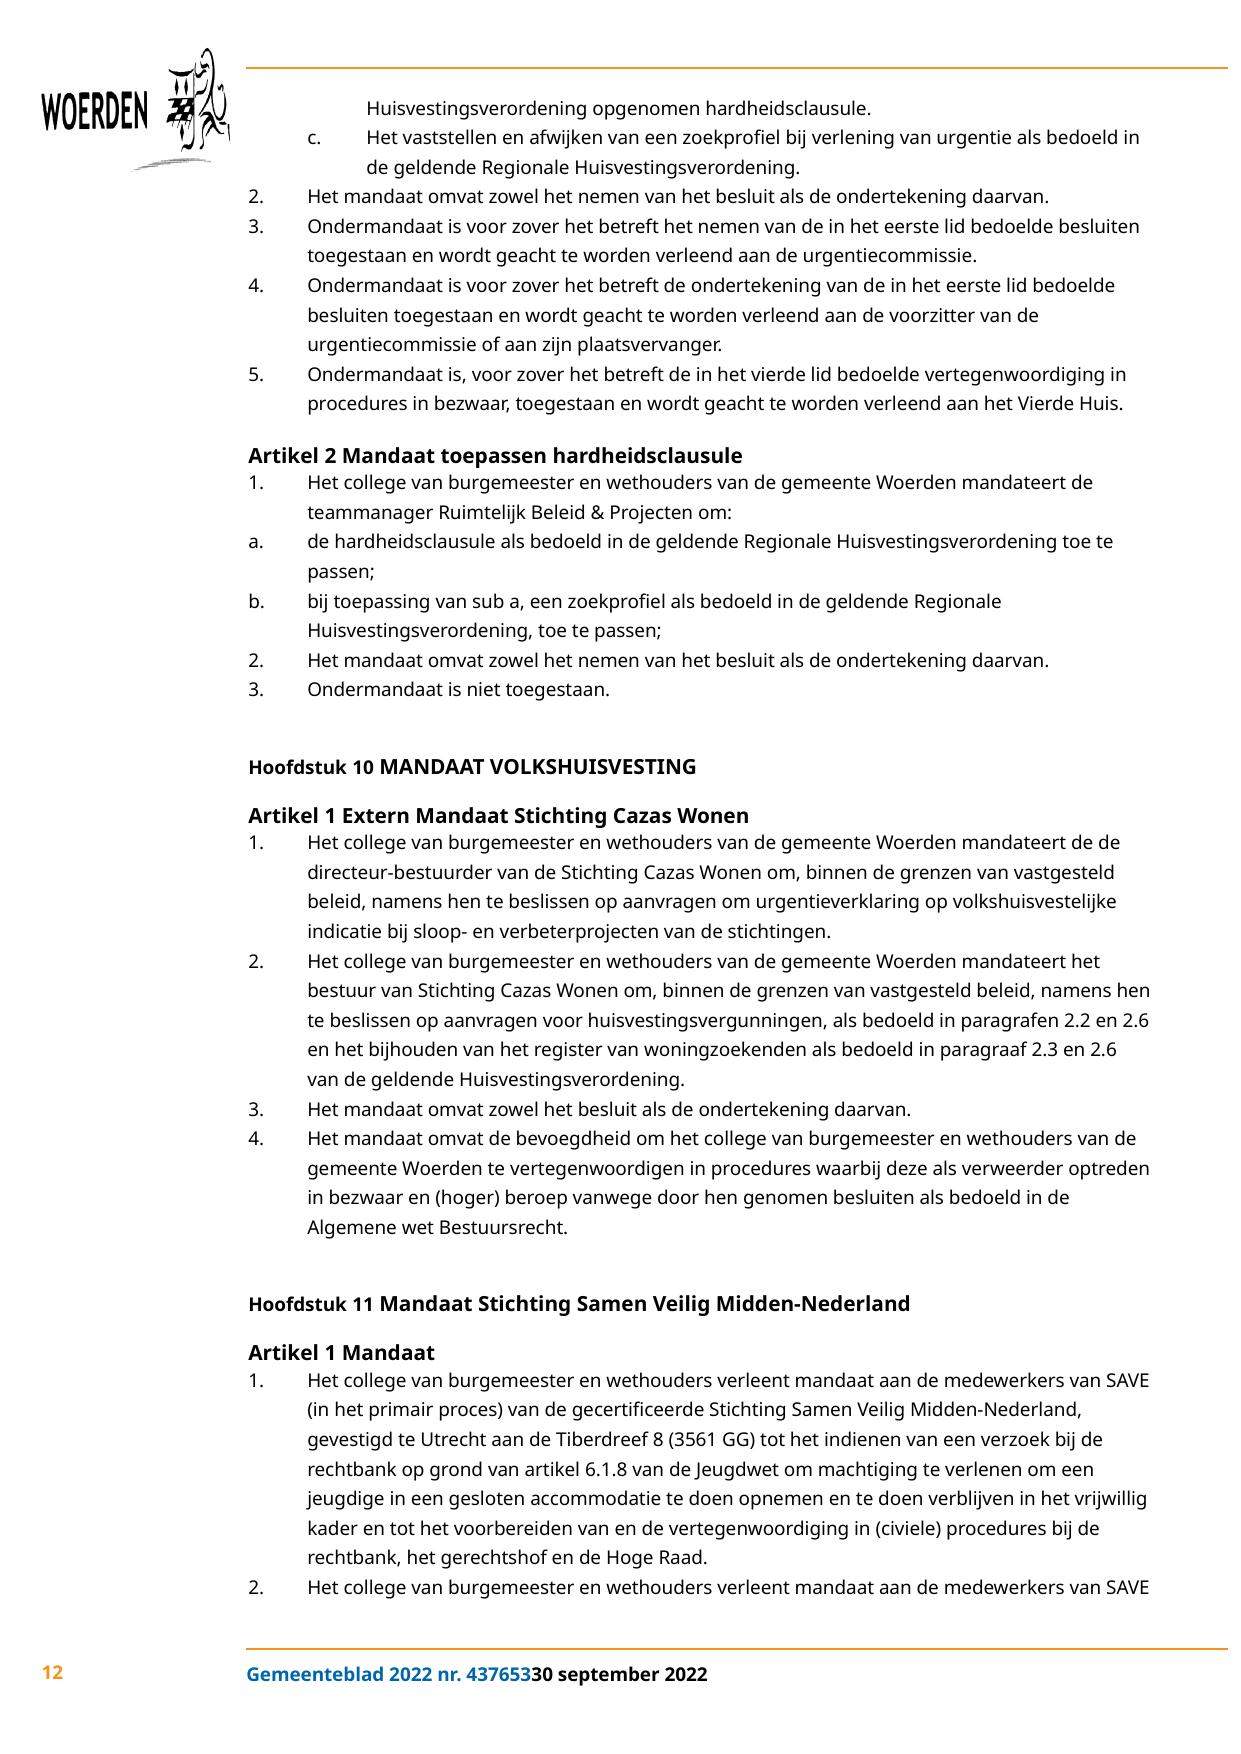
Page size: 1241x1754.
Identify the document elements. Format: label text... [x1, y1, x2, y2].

list Het mandaat omvat zowel het nemen van het besluit als de ondertekening daarvan. [248, 183, 1152, 209]
list Het college van burgemeester en wethouders van de gemeente Woerden mandateert de teammanager Ruimtelijk Beleid & Projecten om: [248, 469, 1152, 525]
list bij toepassing van sub a, een zoekprofiel als bedoeld in de geldende Regionale Huisvestingsverordening, toe te passen; [248, 588, 1152, 643]
list Ondermandaat is voor zover het betreft de ondertekening van de in het eerste lid bedoelde besluiten toegestaan en wordt geacht te worden verleend aan de voorzitter van de urgentiecommissie of aan zijn plaatsvervanger. [248, 272, 1152, 357]
list Het college van burgemeester en wethouders van de gemeente Woerden mandateert de de directeur-bestuurder van de Stichting Cazas Wonen om, binnen de grenzen van vastgesteld beleid, namens hen te beslissen op aanvragen om urgentieverklaring op volkshuisvestelijke indicatie bij sloop- en verbeterprojecten van de stichtingen. [248, 829, 1152, 944]
text Artikel 1 Extern Mandaat Stichting Cazas Wonen [248, 801, 1152, 829]
text Hoofdstuk 10 MANDAAT VOLKSHUISVESTING [248, 752, 1152, 780]
list Het mandaat omvat de bevoegdheid om het college van burgemeester en wethouders van de gemeente Woerden te vertegenwoordigen in procedures waarbij deze als verweerder optreden in bezwaar en (hoger) beroep vanwege door hen genomen besluiten als bedoeld in de Algemene wet Bestuursrecht. [248, 1125, 1152, 1240]
list Ondermandaat is, voor zover het betreft de in het vierde lid bedoelde vertegenwoordiging in procedures in bezwaar, toegestaan en wordt geacht te worden verleend aan het Vierde Huis. [248, 361, 1152, 416]
text Artikel 1 Mandaat [248, 1338, 1152, 1367]
text Artikel 2 Mandaat toepassen hardheidsclausule [248, 441, 1152, 469]
list Huisvestingsverordening opgenomen hardheidsclausule. [307, 95, 1152, 121]
list Het mandaat omvat zowel het besluit als de ondertekening daarvan. [248, 1096, 1152, 1121]
text Hoofdstuk 11 Mandaat Stichting Samen Veilig Midden-Nederland [248, 1289, 1152, 1318]
list Ondermandaat is niet toegestaan. [248, 677, 1152, 702]
list Het college van burgemeester en wethouders verleent mandaat aan de medewerkers van SAVE (in het primair proces) van de gecertificeerde Stichting Samen Veilig Midden-Nederland, gevestigd te Utrecht aan de Tiberdreef 8 (3561 GG) tot het indienen van een verzoek bij de rechtbank op grond van artikel 6.1.8 van de Jeugdwet om machtiging te verlenen om een jeugdige in een gesloten accommodatie te doen opnemen en te doen verblijven in het vrijwillig kader en tot het voorbereiden van en de vertegenwoordiging in (civiele) procedures bij de rechtbank, het gerechtshof en de Hoge Raad. [248, 1367, 1152, 1570]
list Het mandaat omvat zowel het nemen van het besluit als de ondertekening daarvan. [248, 647, 1152, 673]
list Het college van burgemeester en wethouders van de gemeente Woerden mandateert het bestuur van Stichting Cazas Wonen om, binnen de grenzen van vastgesteld beleid, namens hen te beslissen op aanvragen voor huisvestingsvergunningen, als bedoeld in paragrafen 2.2 en 2.6 en het bijhouden van het register van woningzoekenden als bedoeld in paragraaf 2.3 en 2.6 van de geldende Huisvestingsverordening. [248, 948, 1152, 1092]
list Het college van burgemeester en wethouders verleent mandaat aan de medewerkers van SAVE [248, 1574, 1152, 1600]
list Ondermandaat is voor zover het betreft het nemen van de in het eerste lid bedoelde besluiten toegestaan en wordt geacht te worden verleend aan de urgentiecommissie. [248, 213, 1152, 268]
list de hardheidsclausule als bedoeld in de geldende Regionale Huisvestingsverordening toe te passen; [248, 529, 1152, 584]
picture [41, 47, 231, 172]
list Het vaststellen en afwijken van een zoekprofiel bij verlening van urgentie als bedoeld in de geldende Regionale Huisvestingsverordening. [307, 124, 1152, 180]
